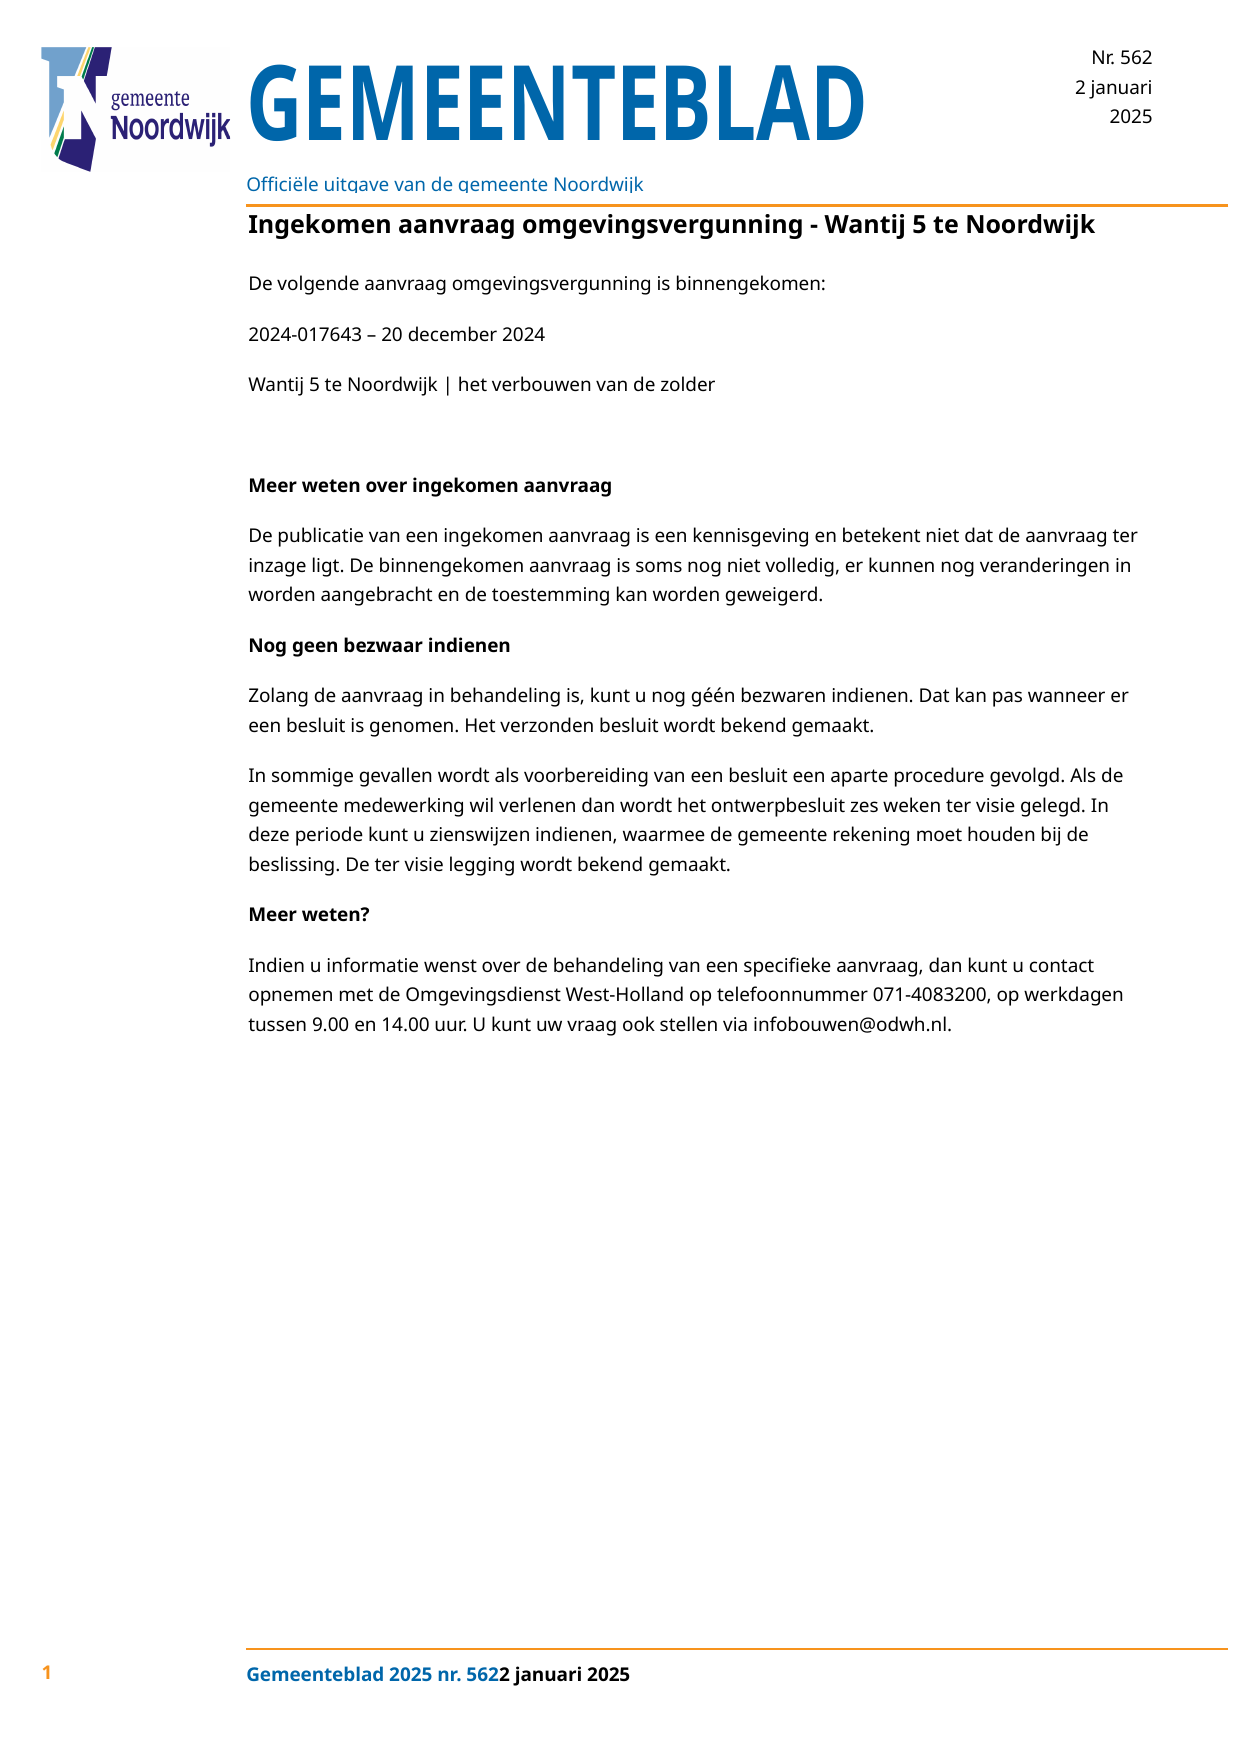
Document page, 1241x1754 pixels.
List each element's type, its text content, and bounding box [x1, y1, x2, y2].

text Indien u informatie wenst over de behandeling van een specifieke aanvraag, dan kunt u contact opnemen met de Omgevingsdienst West-Holland op telefoonnummer 071-4083200, op werkdagen tussen 9.00 en 14.00 uur. U kunt uw vraag ook stellen via infobouwen@odwh.nl. [248, 952, 1152, 1037]
text Meer weten over ingekomen aanvraag [248, 472, 1152, 498]
text De volgende aanvraag omgevingsvergunning is binnengekomen: [248, 270, 1152, 296]
text In sommige gevallen wordt als voorbereiding van een besluit een aparte procedure gevolgd. Als de gemeente medewerking wil verlenen dan wordt het ontwerpbesluit zes weken ter visie gelegd. In deze periode kunt u zienswijzen indienen, waarmee de gemeente rekening moet houden bij de beslissing. De ter visie legging wordt bekend gemaakt. [248, 762, 1152, 877]
text Zolang de aanvraag in behandeling is, kunt u nog géén bezwaren indienen. Dat kan pas wanneer er een besluit is genomen. Het verzonden besluit wordt bekend gemaakt. [248, 682, 1152, 738]
text De publicatie van een ingekomen aanvraag is een kennisgeving en betekent niet dat de aanvraag ter inzage ligt. De binnengekomen aanvraag is soms nog niet volledig, er kunnen nog veranderingen in worden aangebracht en de toestemming kan worden geweigerd. [248, 522, 1152, 607]
text Wantij 5 te Noordwijk | het verbouwen van de zolder [248, 371, 1152, 397]
picture [41, 47, 231, 172]
text Nog geen bezwaar indienen [248, 632, 1152, 658]
text Ingekomen aanvraag omgevingsvergunning - Wantij 5 te Noordwijk [248, 207, 1152, 241]
text Meer weten? [248, 902, 1152, 927]
text 2024-017643 – 20 december 2024 [248, 321, 1152, 346]
